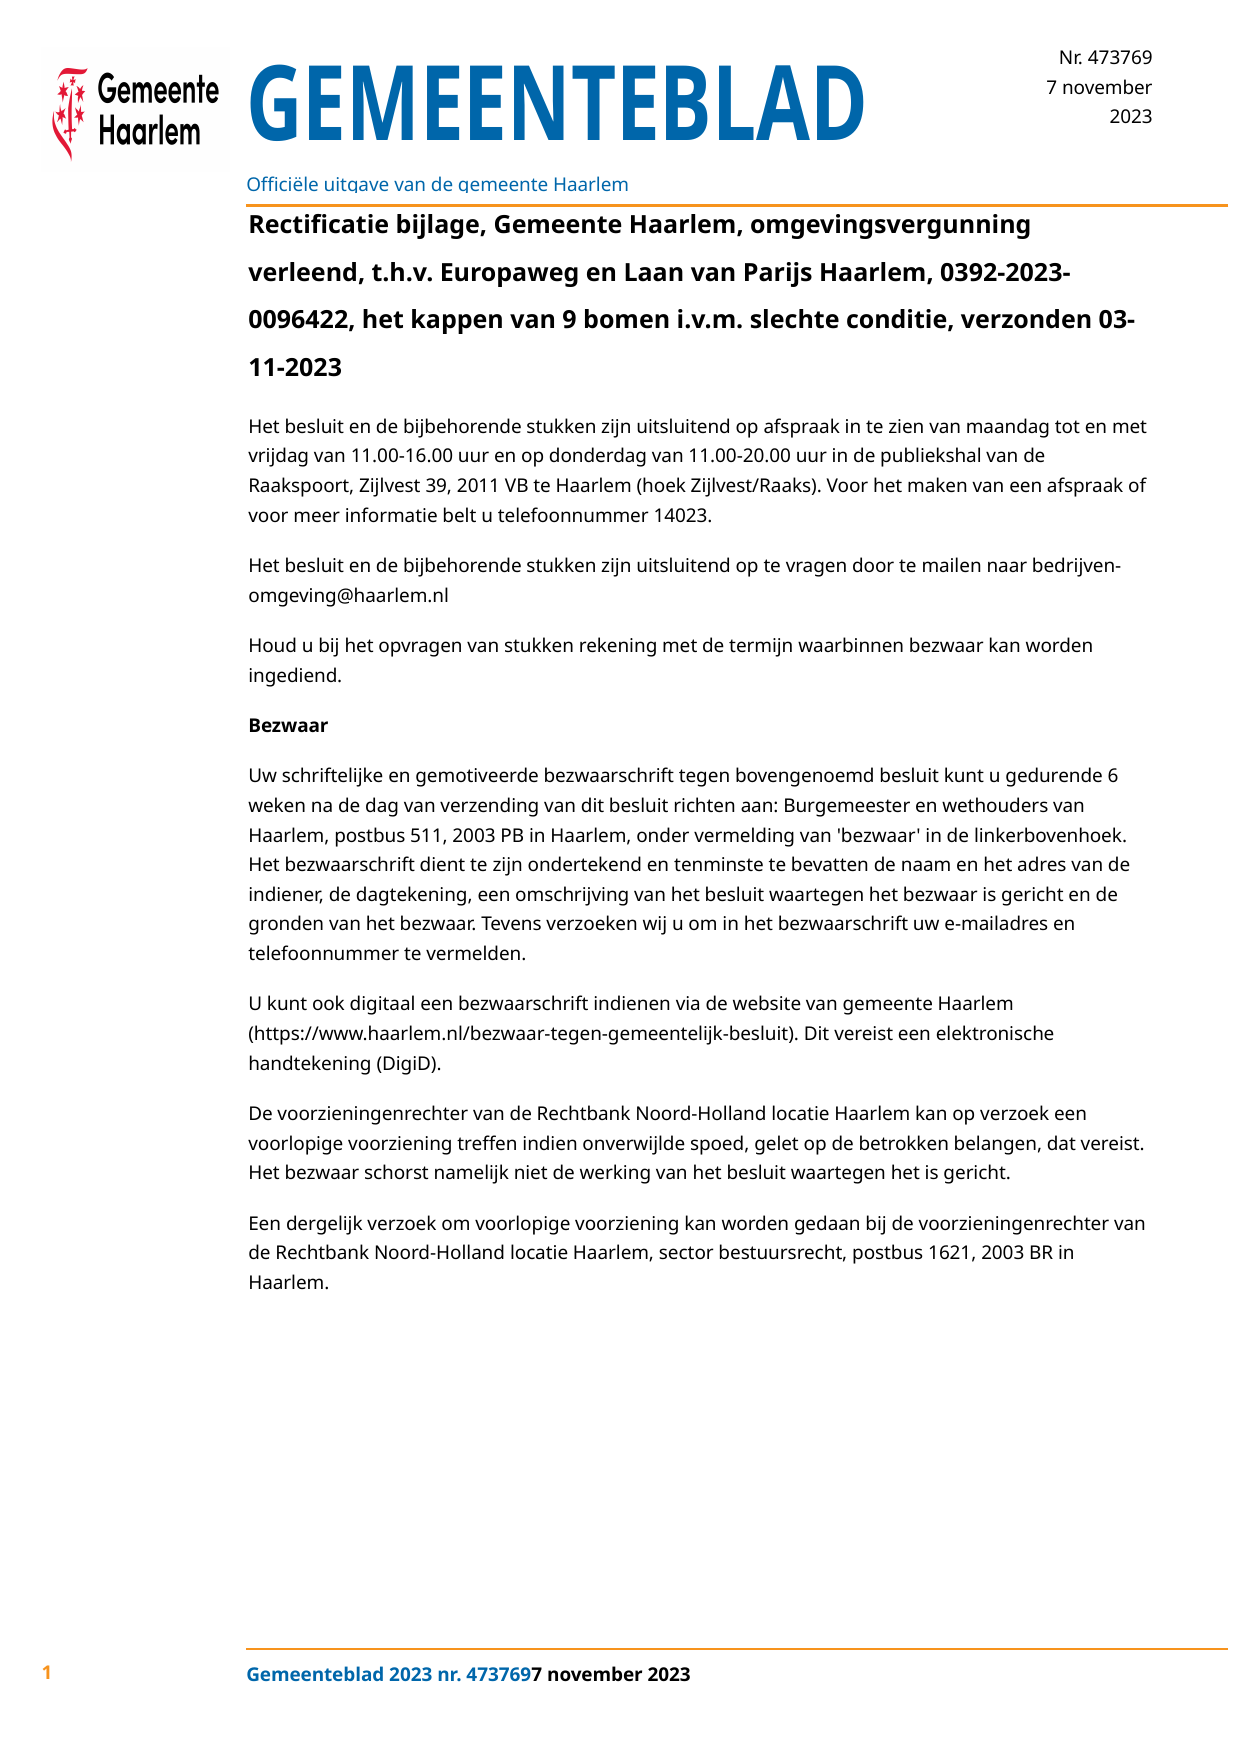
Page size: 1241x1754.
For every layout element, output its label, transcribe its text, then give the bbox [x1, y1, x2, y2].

text Houd u bij het opvragen van stukken rekening met de termijn waarbinnen bezwaar kan worden ingediend. [248, 632, 1152, 688]
text U kunt ook digitaal een bezwaarschrift indienen via de website van gemeente Haarlem (https://www.haarlem.nl/bezwaar-tegen-gemeentelijk-besluit). Dit vereist een elektronische handtekening (DigiD). [248, 991, 1152, 1076]
text Het besluit en de bijbehorende stukken zijn uitsluitend op te vragen door te mailen naar bedrijven-omgeving@haarlem.nl [248, 552, 1152, 608]
text Een dergelijk verzoek om voorlopige voorziening kan worden gedaan bij de voorzieningenrechter van de Rechtbank Noord-Holland locatie Haarlem, sector bestuursrecht, postbus 1621, 2003 BR in Haarlem. [248, 1210, 1152, 1295]
picture [41, 47, 231, 172]
text Het besluit en de bijbehorende stukken zijn uitsluitend op afspraak in te zien van maandag tot en met vrijdag van 11.00-16.00 uur en op donderdag van 11.00-20.00 uur in de publiekshal van de Raakspoort, Zijlvest 39, 2011 VB te Haarlem (hoek Zijlvest/Raaks). Voor het maken van een afspraak of voor meer informatie belt u telefoonnummer 14023. [248, 413, 1152, 528]
text De voorzieningenrechter van de Rechtbank Noord-Holland locatie Haarlem kan op verzoek een voorlopige voorziening treffen indien onverwijlde spoed, gelet op de betrokken belangen, dat vereist. Het bezwaar schorst namelijk niet de werking van het besluit waartegen het is gericht. [248, 1100, 1152, 1185]
text Uw schriftelijke en gemotiveerde bezwaarschrift tegen bovengenoemd besluit kunt u gedurende 6 weken na de dag van verzending van dit besluit richten aan: Burgemeester en wethouders van Haarlem, postbus 511, 2003 PB in Haarlem, onder vermelding van 'bezwaar' in de linkerbovenhoek. Het bezwaarschrift dient te zijn ondertekend en tenminste te bevatten de naam en het adres van de indiener, de dagtekening, een omschrijving van het besluit waartegen het bezwaar is gericht en de gronden van het bezwaar. Tevens verzoeken wij u om in het bezwaarschrift uw e-mailadres en telefoonnummer te vermelden. [248, 763, 1152, 966]
text Bezwaar [248, 712, 1152, 738]
text Rectificatie bijlage, Gemeente Haarlem, omgevingsvergunning verleend, t.h.v. Europaweg en Laan van Parijs Haarlem, 0392-2023-0096422, het kappen van 9 bomen i.v.m. slechte conditie, verzonden 03-11-2023 [248, 207, 1152, 384]
